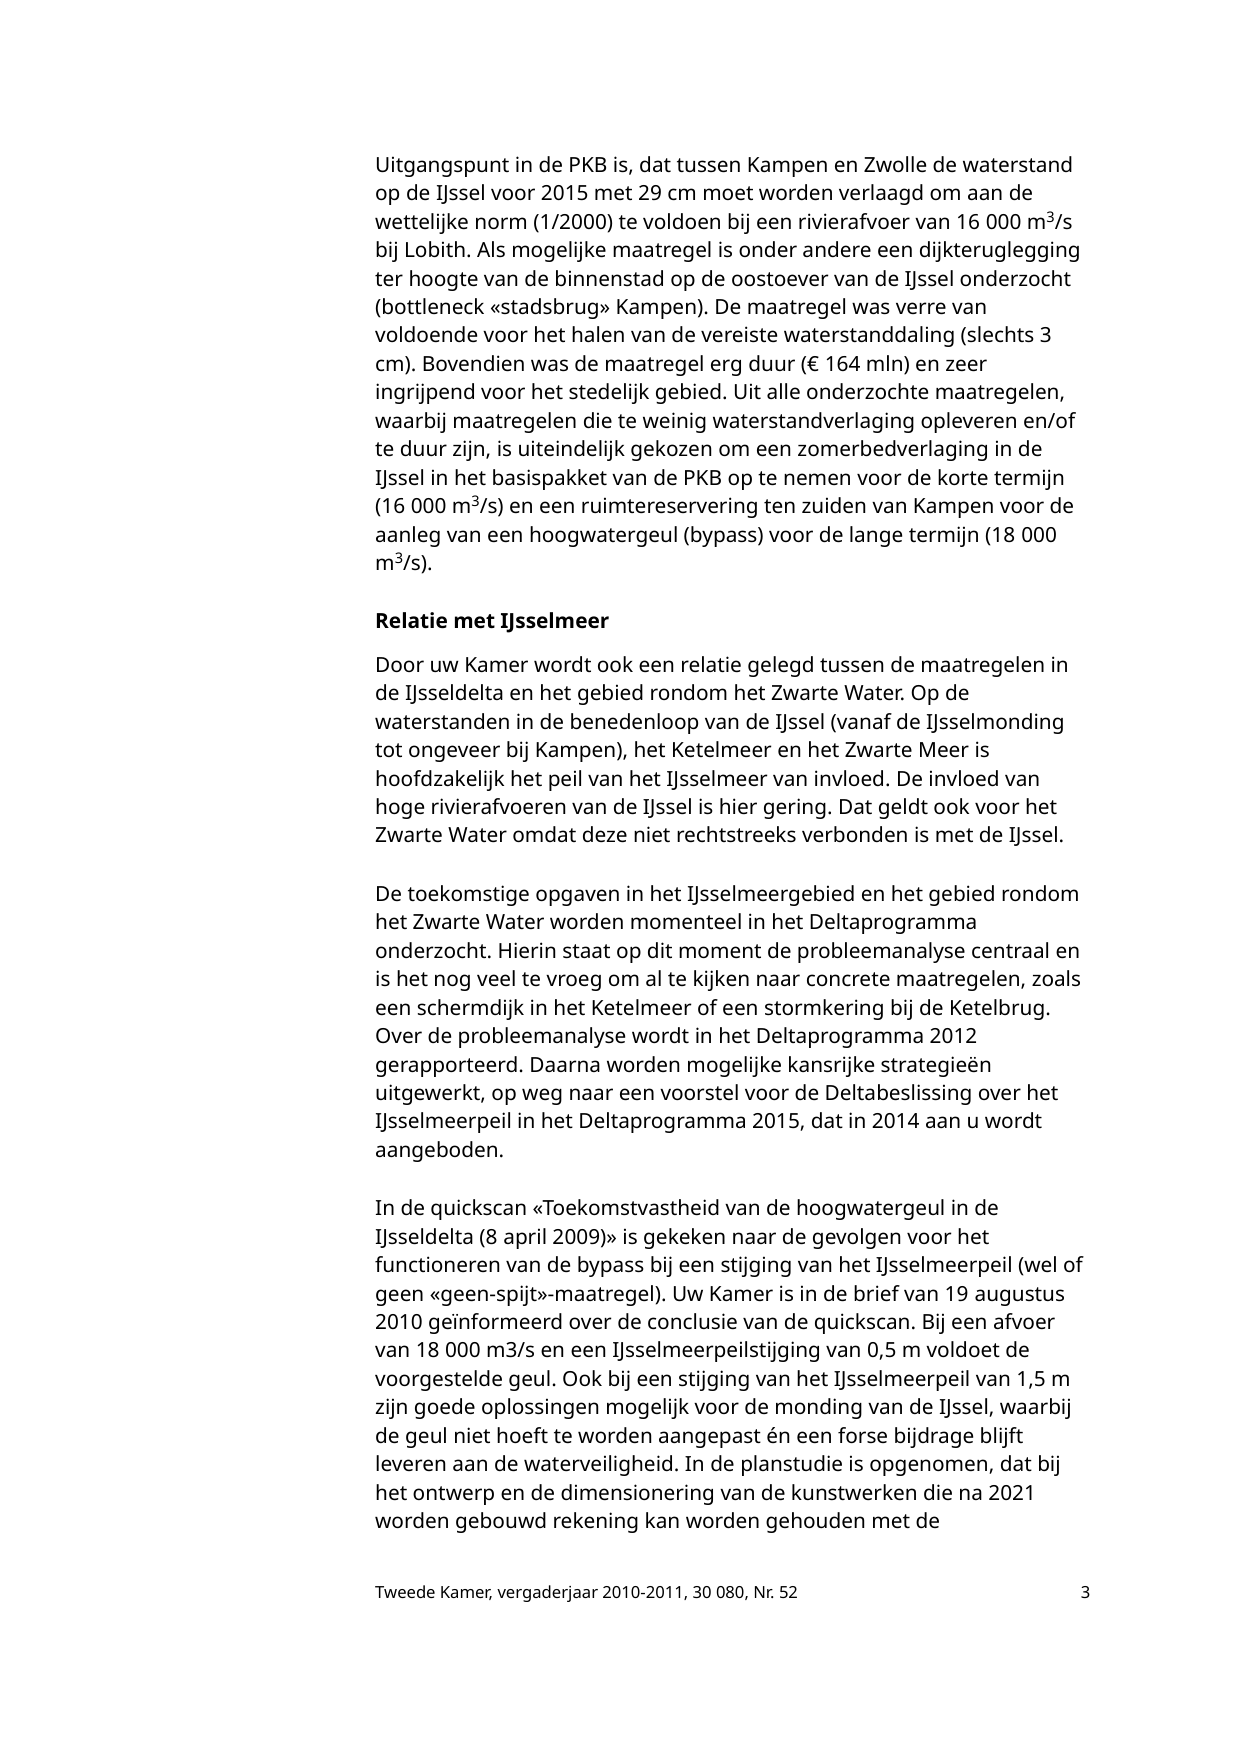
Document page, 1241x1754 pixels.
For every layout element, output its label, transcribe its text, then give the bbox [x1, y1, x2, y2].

text In de quickscan «Toekomstvastheid van de hoogwatergeul in de IJsseldelta (8 april 2009)» is gekeken naar de gevolgen voor het functioneren van de bypass bij een stijging van het IJsselmeerpeil (wel of geen «geen-spijt»-maatregel). Uw Kamer is in de brief van 19 augustus 2010 geïnformeerd over de conclusie van de quickscan. Bij een afvoer van 18 000 m3/s en een IJsselmeerpeilstijging van 0,5 m voldoet de voorgestelde geul. Ook bij een stijging van het IJsselmeerpeil van 1,5 m zijn goede oplossingen mogelijk voor de monding van de IJssel, waarbij de geul niet hoeft te worden aangepast én een forse bijdrage blijft leveren aan de waterveiligheid. In de planstudie is opgenomen, dat bij het ontwerp en de dimensionering van de kunstwerken die na 2021 worden gebouwd rekening kan worden gehouden met de [375, 1193, 1090, 1535]
text De toekomstige opgaven in het IJsselmeergebied en het gebied rondom het Zwarte Water worden momenteel in het Deltaprogramma onderzocht. Hierin staat op dit moment de probleemanalyse centraal en is het nog veel te vroeg om al te kijken naar concrete maatregelen, zoals een schermdijk in het Ketelmeer of een stormkering bij de Ketelbrug. Over de probleemanalyse wordt in het Deltaprogramma 2012 gerapporteerd. Daarna worden mogelijke kansrijke strategieën uitgewerkt, op weg naar een voorstel voor de Deltabeslissing over het IJsselmeerpeil in het Deltaprogramma 2015, dat in 2014 aan u wordt aangeboden. [375, 879, 1090, 1163]
text Relatie met IJsselmeer [375, 607, 1090, 635]
text Door uw Kamer wordt ook een relatie gelegd tussen de maatregelen in de IJsseldelta en het gebied rondom het Zwarte Water. Op de waterstanden in de benedenloop van de IJssel (vanaf de IJsselmonding tot ongeveer bij Kampen), het Ketelmeer en het Zwarte Meer is hoofdzakelijk het peil van het IJsselmeer van invloed. De invloed van hoge rivierafvoeren van de IJssel is hier gering. Dat geldt ook voor het Zwarte Water omdat deze niet rechtstreeks verbonden is met de IJssel. [375, 650, 1090, 849]
text Uitgangspunt in de PKB is, dat tussen Kampen en Zwolle de waterstand op de IJssel voor 2015 met 29 cm moet worden verlaagd om aan de wettelijke norm (1/2000) te voldoen bij een rivierafvoer van 16 000 m3/s bij Lobith. Als mogelijke maatregel is onder andere een dijkteruglegging ter hoogte van de binnenstad op de oostoever van de IJssel onderzocht (bottleneck «stadsbrug» Kampen). De maatregel was verre van voldoende voor het halen van de vereiste waterstanddaling (slechts 3 cm). Bovendien was de maatregel erg duur (€ 164 mln) en zeer ingrijpend voor het stedelijk gebied. Uit alle onderzochte maatregelen, waarbij maatregelen die te weinig waterstandverlaging opleveren en/of te duur zijn, is uiteindelijk gekozen om een zomerbedverlaging in de IJssel in het basispakket van de PKB op te nemen voor de korte termijn (16 000 m3/s) en een ruimtereservering ten zuiden van Kampen voor de aanleg van een hoogwatergeul (bypass) voor de lange termijn (18 000 m3/s). [375, 150, 1090, 577]
